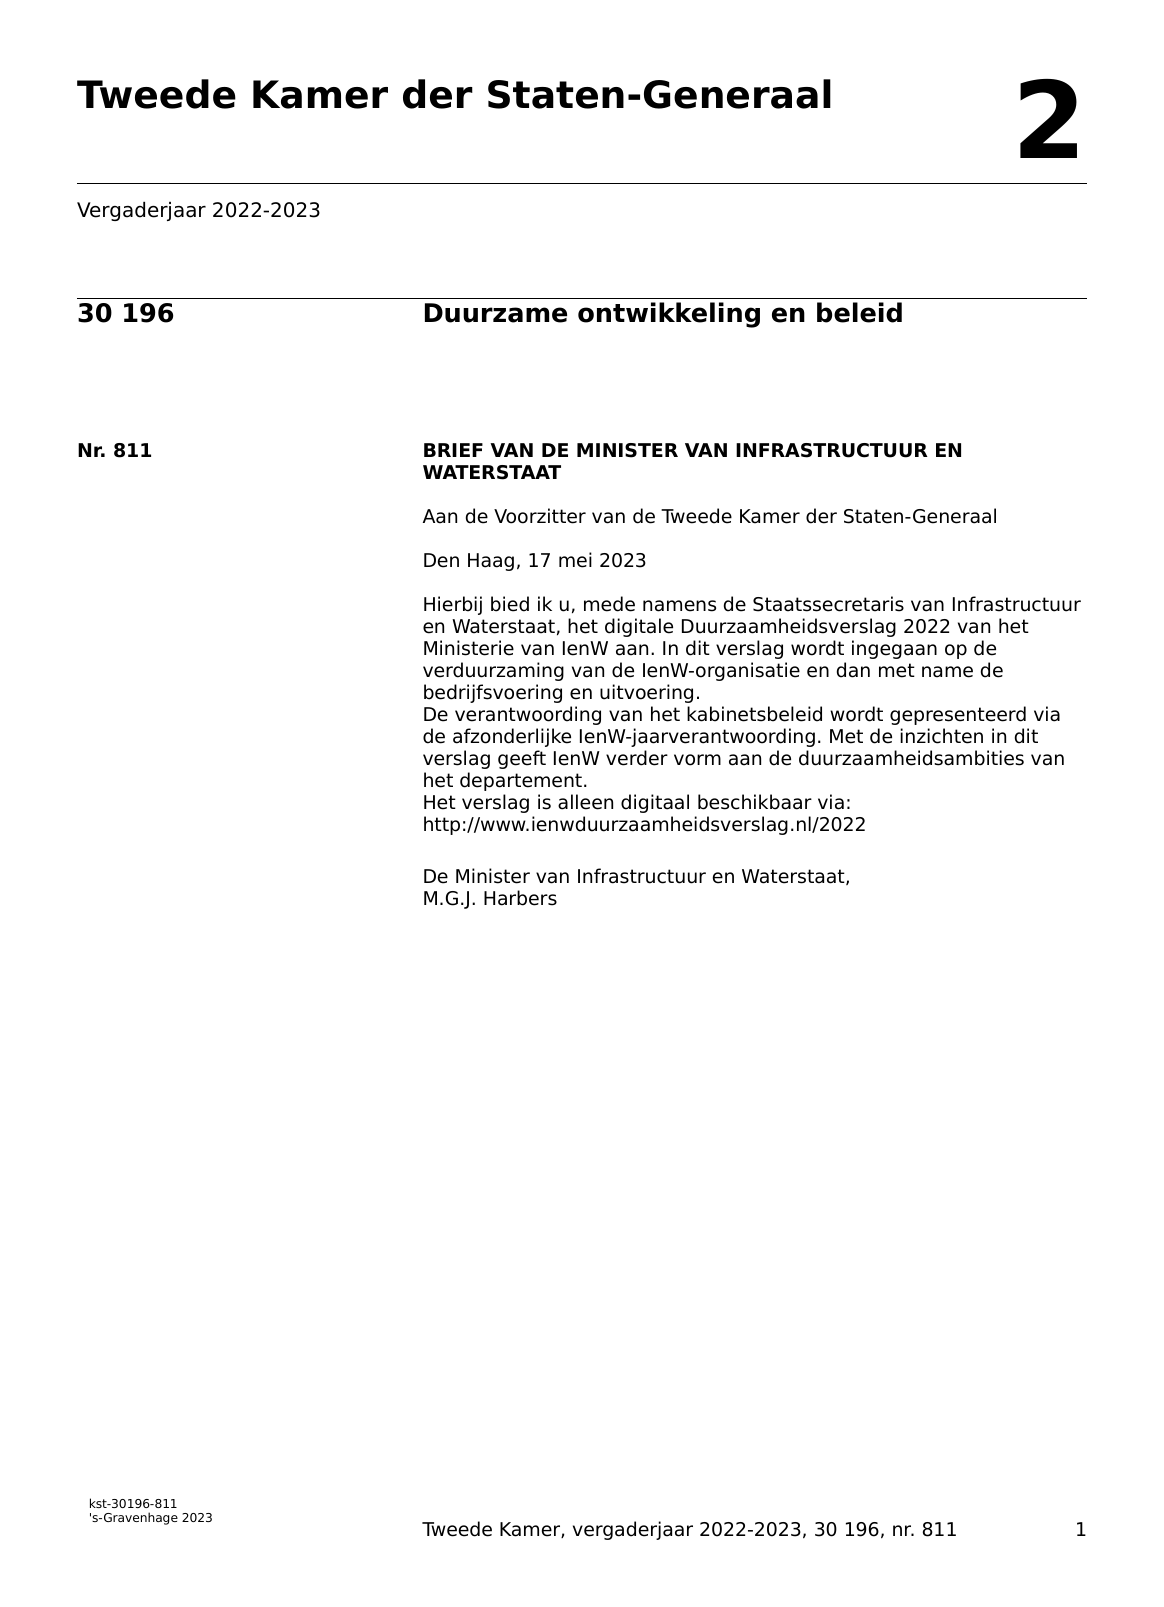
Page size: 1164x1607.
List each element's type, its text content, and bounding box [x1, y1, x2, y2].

table_header 2 [886, 59, 1087, 183]
text Hierbij bied ik u, mede namens de Staatssecretaris van Infrastructuur en Waterstaat, het digitale Duurzaamheidsverslag 2022 van het Ministerie van IenW aan. In dit verslag wordt ingegaan op de verduurzaming van de IenW-organisatie en dan met name de bedrijfsvoering en uitvoering. [422, 594, 1087, 704]
text http://www.ienwduurzaamheidsverslag.nl/2022 [422, 814, 1087, 836]
subtitle Nr. 811 BRIEF VAN DE MINISTER VAN INFRASTRUCTUUR EN WATERSTAAT [77, 440, 1087, 484]
text De Minister van Infrastructuur en Waterstaat, M.G.J. Harbers [422, 866, 1087, 910]
text 's-Gravenhage 2023 [88, 1511, 323, 1525]
text Den Haag, 17 mei 2023 [422, 550, 1087, 572]
text Het verslag is alleen digitaal beschikbaar via: [422, 792, 1087, 814]
table_header Tweede Kamer der Staten-Generaal [77, 59, 886, 183]
text kst-30196-811 [88, 1497, 323, 1511]
table_cell Vergaderjaar 2022-2023 [77, 184, 1087, 298]
text De verantwoording van het kabinetsbeleid wordt gepresenteerd via de afzonderlijke IenW-jaarverantwoording. Met de inzichten in dit verslag geeft IenW verder vorm aan de duurzaamheidsambities van het departement. [422, 704, 1087, 792]
text Aan de Voorzitter van de Tweede Kamer der Staten-Generaal [422, 506, 1087, 528]
subtitle 30 196 Duurzame ontwikkeling en beleid [77, 299, 1087, 329]
